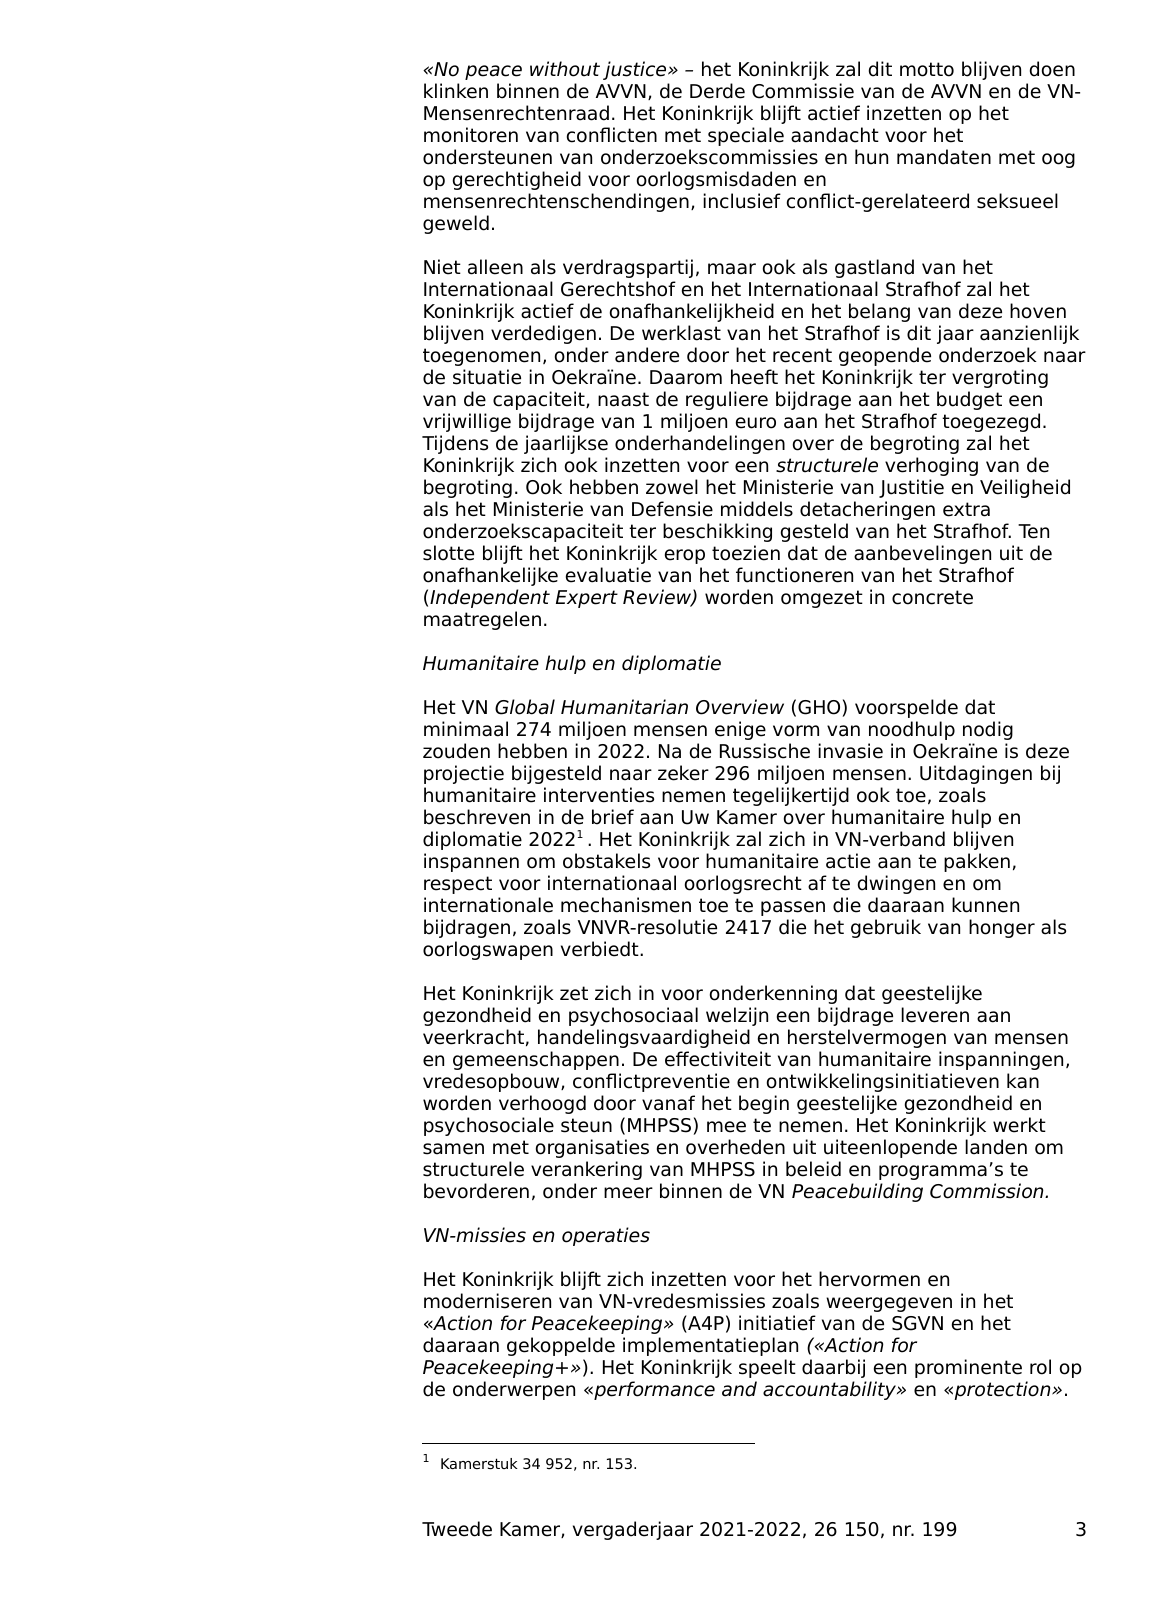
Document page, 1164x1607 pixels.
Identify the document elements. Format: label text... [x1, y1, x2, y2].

text Niet alleen als verdragspartij, maar ook als gastland van het Internationaal Gerechtshof en het Internationaal Strafhof zal het Koninkrijk actief de onafhankelijkheid en het belang van deze hoven blijven verdedigen. De werklast van het Strafhof is dit jaar aanzienlijk toegenomen, onder andere door het recent geopende onderzoek naar de situatie in Oekraïne. Daarom heeft het Koninkrijk ter vergroting van de capaciteit, naast de reguliere bijdrage aan het budget een vrijwillige bijdrage van 1 miljoen euro aan het Strafhof toegezegd. Tijdens de jaarlijkse onderhandelingen over de begroting zal het Koninkrijk zich ook inzetten voor een structurele verhoging van de begroting. Ook hebben zowel het Ministerie van Justitie en Veiligheid als het Ministerie van Defensie middels detacheringen extra onderzoekscapaciteit ter beschikking gesteld van het Strafhof. Ten slotte blijft het Koninkrijk erop toezien dat de aanbevelingen uit de onafhankelijke evaluatie van het functioneren van het Strafhof (Independent Expert Review) worden omgezet in concrete maatregelen. [422, 257, 1087, 631]
subtitle Humanitaire hulp en diplomatie [422, 653, 1087, 675]
subtitle VN-missies en operaties [422, 1225, 1087, 1247]
text Het Koninkrijk blijft zich inzetten voor het hervormen en moderniseren van VN-vredesmissies zoals weergegeven in het «Action for Peacekeeping» (A4P) initiatief van de SGVN en het daaraan gekoppelde implementatieplan («Action for Peacekeeping+»). Het Koninkrijk speelt daarbij een prominente rol op de onderwerpen «performance and accountability» en «protection». [422, 1269, 1087, 1401]
text Kamerstuk 34 952, nr. 153. [422, 1452, 1087, 1474]
text Het Koninkrijk zet zich in voor onderkenning dat geestelijke gezondheid en psychosociaal welzijn een bijdrage leveren aan veerkracht, handelingsvaardigheid en herstelvermogen van mensen en gemeenschappen. De effectiviteit van humanitaire inspanningen, vredesopbouw, conflictpreventie en ontwikkelingsinitiatieven kan worden verhoogd door vanaf het begin geestelijke gezondheid en psychosociale steun (MHPSS) mee te nemen. Het Koninkrijk werkt samen met organisaties en overheden uit uiteenlopende landen om structurele verankering van MHPSS in beleid en programma’s te bevorderen, onder meer binnen de VN Peacebuilding Commission. [422, 983, 1087, 1203]
text «No peace without justice» – het Koninkrijk zal dit motto blijven doen klinken binnen de AVVN, de Derde Commissie van de AVVN en de VN-Mensenrechtenraad. Het Koninkrijk blijft actief inzetten op het monitoren van conflicten met speciale aandacht voor het ondersteunen van onderzoekscommissies en hun mandaten met oog op gerechtigheid voor oorlogsmisdaden en mensenrechtenschendingen, inclusief conflict-gerelateerd seksueel geweld. [422, 59, 1087, 235]
text Het VN Global Humanitarian Overview (GHO) voorspelde dat minimaal 274 miljoen mensen enige vorm van noodhulp nodig zouden hebben in 2022. Na de Russische invasie in Oekraïne is deze projectie bijgesteld naar zeker 296 miljoen mensen. Uitdagingen bij humanitaire interventies nemen tegelijkertijd ook toe, zoals beschreven in de brief aan Uw Kamer over humanitaire hulp en diplomatie 2022. Het Koninkrijk zal zich in VN-verband blijven inspannen om obstakels voor humanitaire actie aan te pakken, respect voor internationaal oorlogsrecht af te dwingen en om internationale mechanismen toe te passen die daaraan kunnen bijdragen, zoals VNVR-resolutie 2417 die het gebruik van honger als oorlogswapen verbiedt. [422, 697, 1087, 961]
